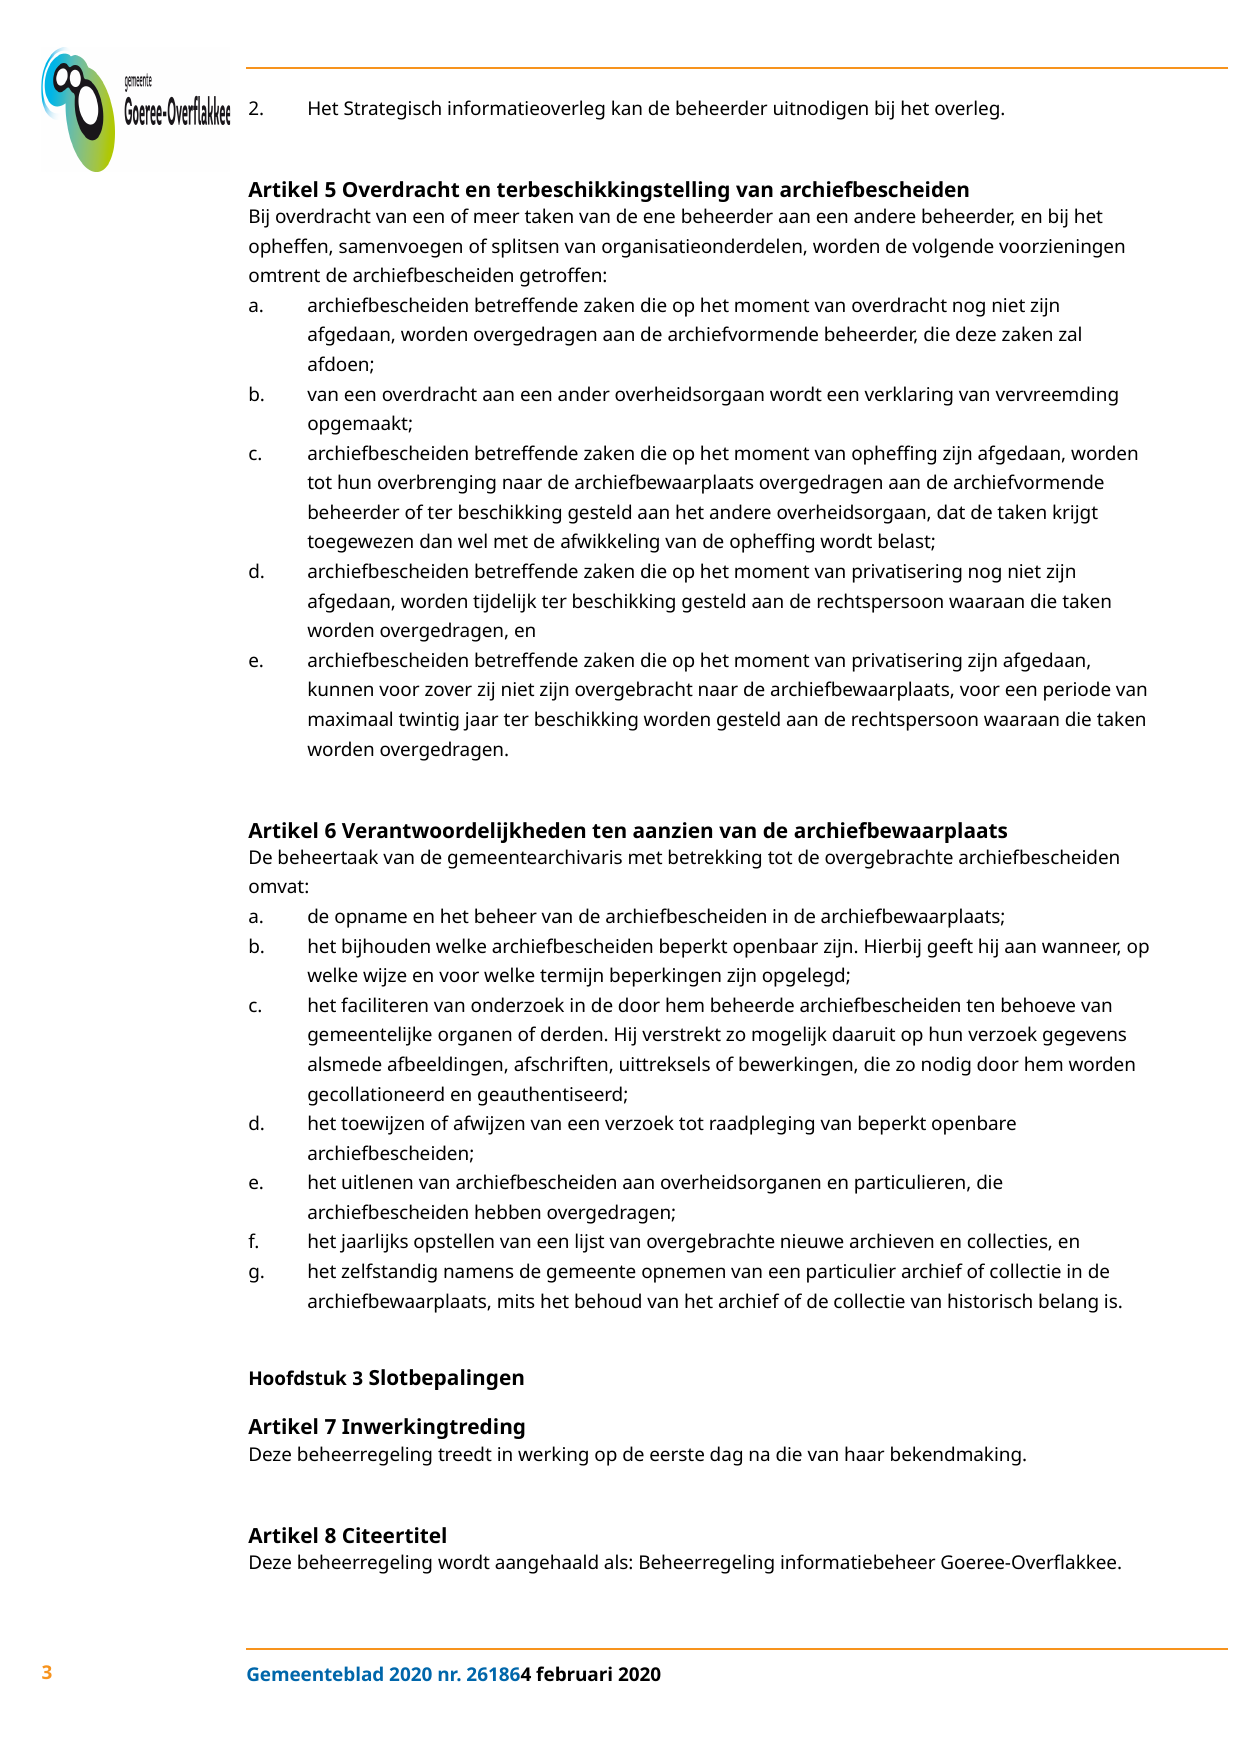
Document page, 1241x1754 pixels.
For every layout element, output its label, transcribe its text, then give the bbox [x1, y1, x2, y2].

list archiefbescheiden betreffende zaken die op het moment van privatisering zijn afgedaan, kunnen voor zover zij niet zijn overgebracht naar de archiefbewaarplaats, voor een periode van maximaal twintig jaar ter beschikking worden gesteld aan de rechtspersoon waaraan die taken worden overgedragen. [248, 647, 1152, 761]
list archiefbescheiden betreffende zaken die op het moment van privatisering nog niet zijn afgedaan, worden tijdelijk ter beschikking gesteld aan de rechtspersoon waaraan die taken worden overgedragen, en [248, 558, 1152, 643]
picture [41, 47, 231, 172]
text Hoofdstuk 3 Slotbepalingen [248, 1363, 1152, 1392]
text De beheertaak van de gemeentearchivaris met betrekking tot de overgebrachte archiefbescheiden omvat: [248, 844, 1152, 899]
text Deze beheerregeling treedt in werking op de eerste dag na die van haar bekendmaking. [248, 1441, 1152, 1467]
list van een overdracht aan een ander overheidsorgaan wordt een verklaring van vervreemding opgemaakt; [248, 381, 1152, 436]
text Bij overdracht van een of meer taken van de ene beheerder aan een andere beheerder, en bij het opheffen, samenvoegen of splitsen van organisatieonderdelen, worden de volgende voorzieningen omtrent de archiefbescheiden getroffen: [248, 203, 1152, 288]
list het toewijzen of afwijzen van een verzoek tot raadpleging van beperkt openbare archiefbescheiden; [248, 1110, 1152, 1166]
text Artikel 7 Inwerkingtreding [248, 1412, 1152, 1441]
text Artikel 8 Citeertitel [248, 1521, 1152, 1549]
list het bijhouden welke archiefbescheiden beperkt openbaar zijn. Hierbij geeft hij aan wanneer, op welke wijze en voor welke termijn beperkingen zijn opgelegd; [248, 933, 1152, 988]
text Deze beheerregeling wordt aangehaald als: Beheerregeling informatiebeheer Goeree-Overflakkee. [248, 1549, 1152, 1575]
list de opname en het beheer van de archiefbescheiden in de archiefbewaarplaats; [248, 903, 1152, 929]
list Het Strategisch informatieoverleg kan de beheerder uitnodigen bij het overleg. [248, 95, 1152, 121]
list het zelfstandig namens de gemeente opnemen van een particulier archief of collectie in de archiefbewaarplaats, mits het behoud van het archief of de collectie van historisch belang is. [248, 1258, 1152, 1314]
list archiefbescheiden betreffende zaken die op het moment van opheffing zijn afgedaan, worden tot hun overbrenging naar de archiefbewaarplaats overgedragen aan de archiefvormende beheerder of ter beschikking gesteld aan het andere overheidsorgaan, dat de taken krijgt toegewezen dan wel met de afwikkeling van de opheffing wordt belast; [248, 440, 1152, 554]
list het faciliteren van onderzoek in de door hem beheerde archiefbescheiden ten behoeve van gemeentelijke organen of derden. Hij verstrekt zo mogelijk daaruit op hun verzoek gegevens alsmede afbeeldingen, afschriften, uittreksels of bewerkingen, die zo nodig door hem worden gecollationeerd en geauthentiseerd; [248, 992, 1152, 1107]
text Artikel 6 Verantwoordelijkheden ten aanzien van de archiefbewaarplaats [248, 816, 1152, 844]
list het uitlenen van archiefbescheiden aan overheidsorganen en particulieren, die archiefbescheiden hebben overgedragen; [248, 1169, 1152, 1225]
list het jaarlijks opstellen van een lijst van overgebrachte nieuwe archieven en collecties, en [248, 1229, 1152, 1254]
text Artikel 5 Overdracht en terbeschikkingstelling van archiefbescheiden [248, 175, 1152, 203]
list archiefbescheiden betreffende zaken die op het moment van overdracht nog niet zijn afgedaan, worden overgedragen aan de archiefvormende beheerder, die deze zaken zal afdoen; [248, 292, 1152, 377]
